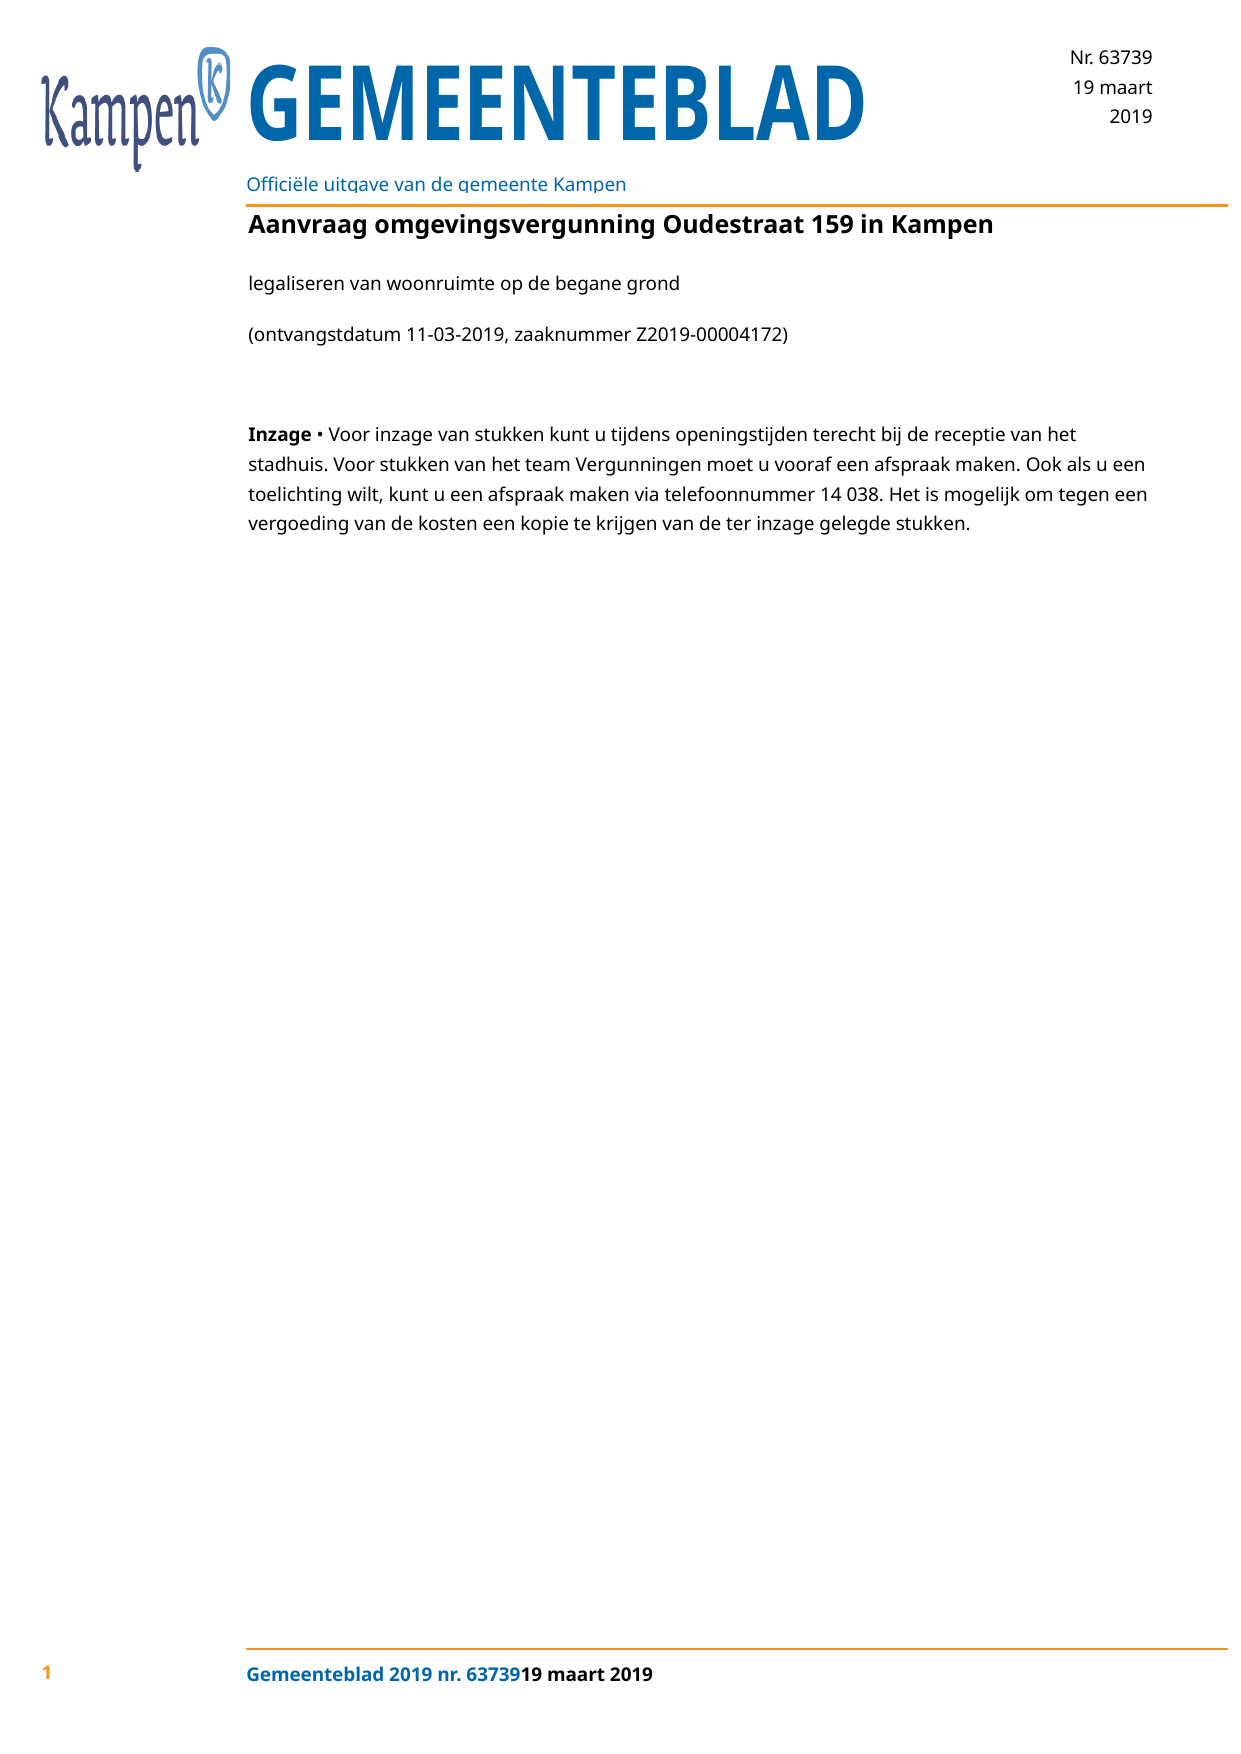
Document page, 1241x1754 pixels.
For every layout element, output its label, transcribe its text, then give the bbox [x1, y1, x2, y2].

text Inzage • Voor inzage van stukken kunt u tijdens openingstijden terecht bij de receptie van het stadhuis. Voor stukken van het team Vergunningen moet u vooraf een afspraak maken. Ook als u een toelichting wilt, kunt u een afspraak maken via telefoonnummer 14 038. Het is mogelijk om tegen een vergoeding van de kosten een kopie te krijgen van de ter inzage gelegde stukken. [248, 422, 1152, 536]
picture [41, 47, 231, 172]
text Aanvraag omgevingsvergunning Oudestraat 159 in Kampen [248, 207, 1152, 241]
text (ontvangstdatum 11-03-2019, zaaknummer Z2019-00004172) [248, 321, 1152, 346]
text legaliseren van woonruimte op de begane grond [248, 270, 1152, 296]
